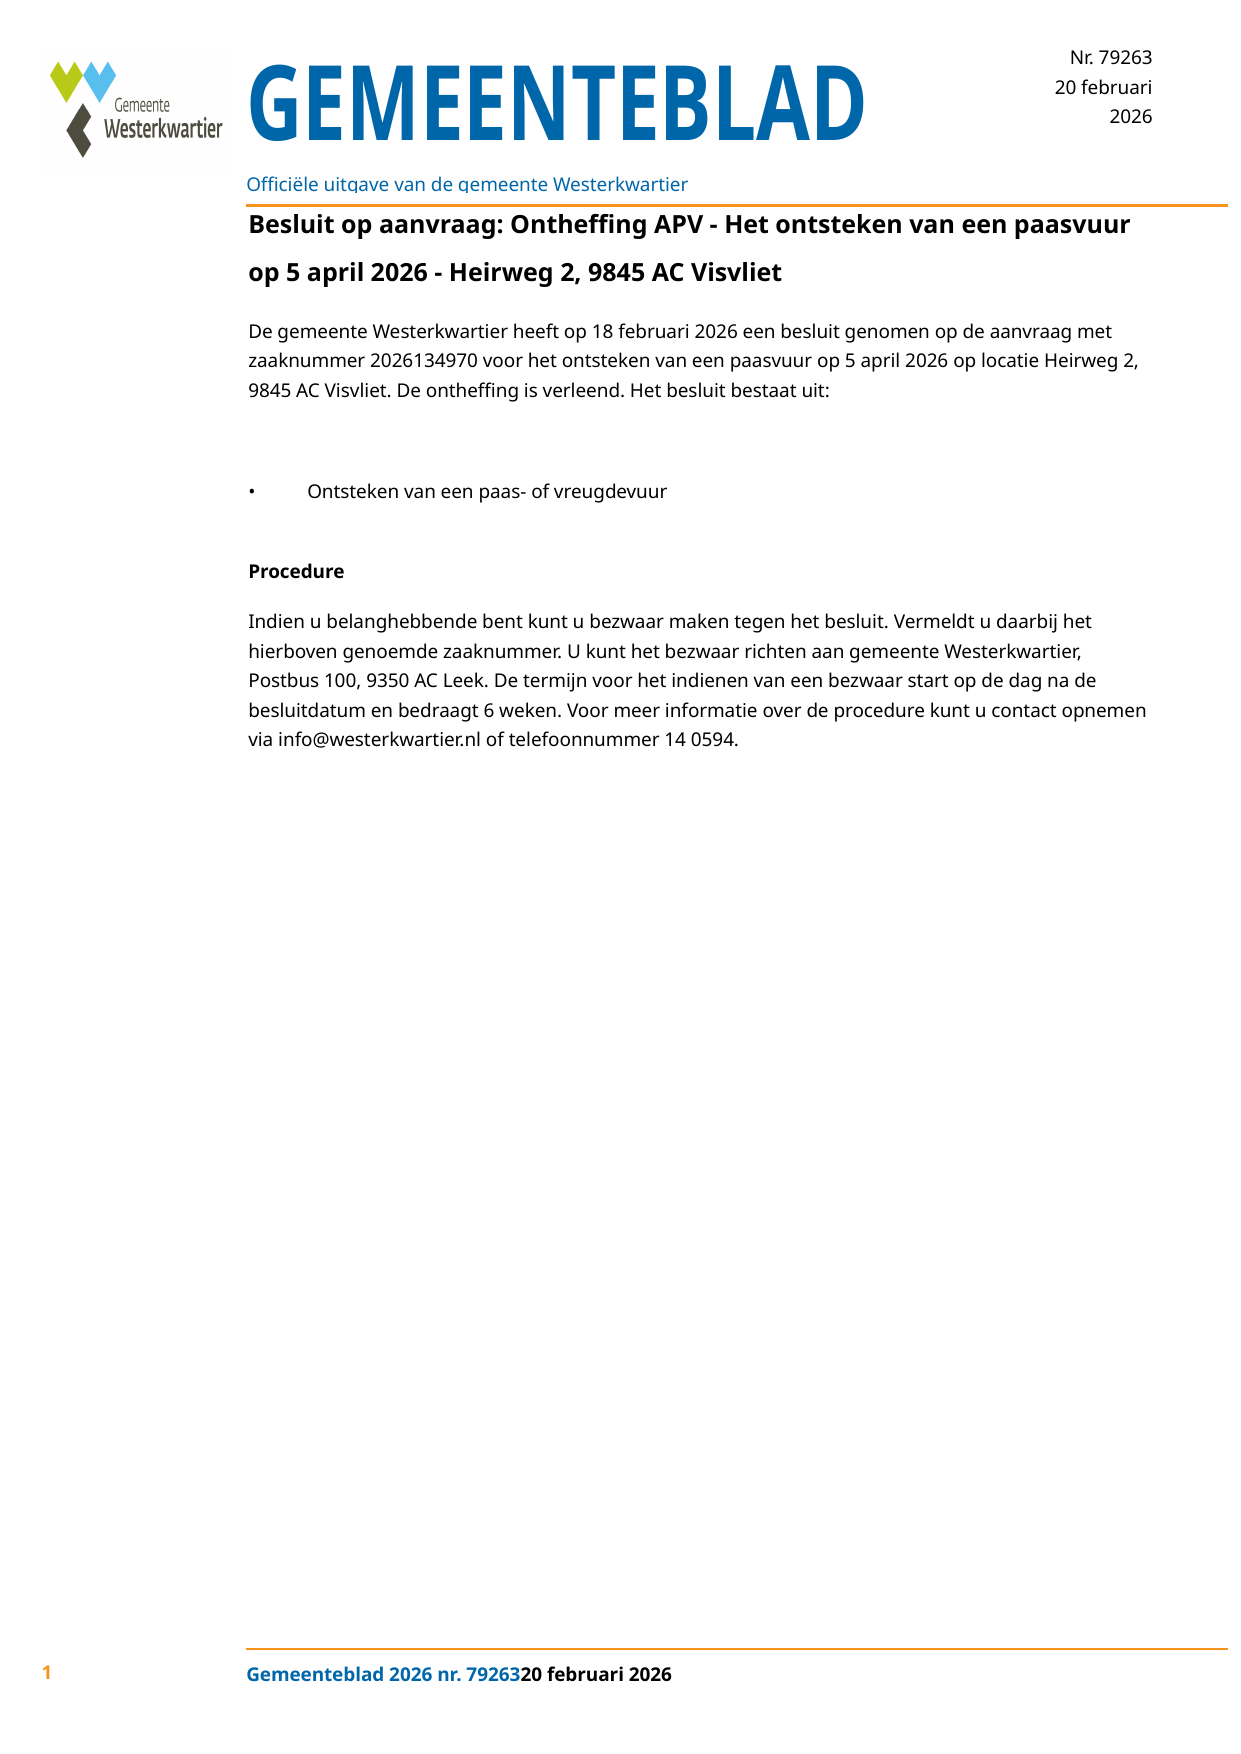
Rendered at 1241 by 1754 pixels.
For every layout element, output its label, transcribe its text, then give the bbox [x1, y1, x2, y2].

list Ontsteken van een paas- of vreugdevuur [248, 478, 1152, 504]
picture [41, 47, 231, 172]
text Besluit op aanvraag: Ontheffing APV - Het ontsteken van een paasvuur op 5 april 2026 - Heirweg 2, 9845 AC Visvliet [248, 207, 1152, 288]
text Indien u belanghebbende bent kunt u bezwaar maken tegen het besluit. Vermeldt u daarbij het hierboven genoemde zaaknummer. U kunt het bezwaar richten aan gemeente Westerkwartier, Postbus 100, 9350 AC Leek. De termijn voor het indienen van een bezwaar start op de dag na de besluitdatum en bedraagt 6 weken. Voor meer informatie over de procedure kunt u contact opnemen via info@westerkwartier.nl of telefoonnummer 14 0594. [248, 608, 1152, 752]
text Procedure [248, 558, 1152, 584]
text De gemeente Westerkwartier heeft op 18 februari 2026 een besluit genomen op de aanvraag met zaaknummer 2026134970 voor het ontsteken van een paasvuur op 5 april 2026 op locatie Heirweg 2, 9845 AC Visvliet. De ontheffing is verleend. Het besluit bestaat uit: [248, 318, 1152, 403]
